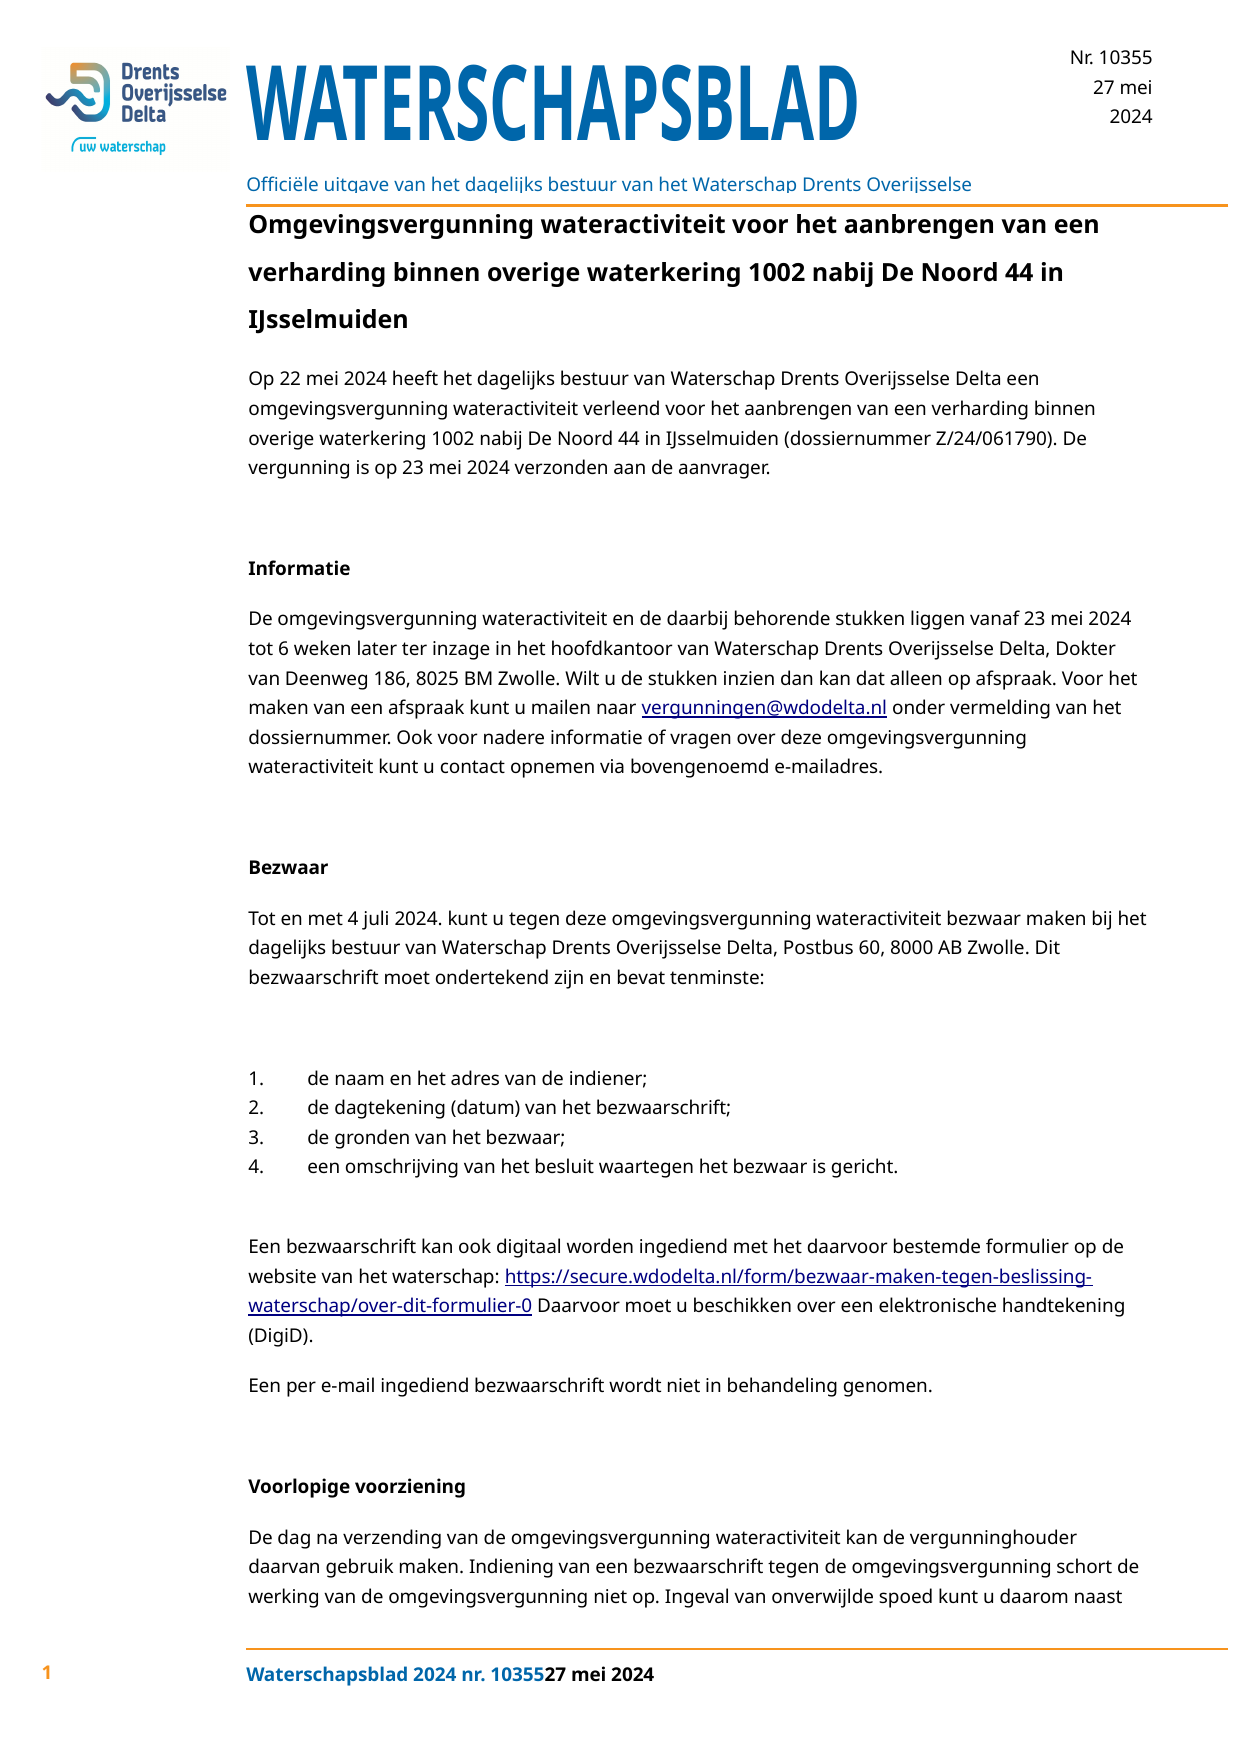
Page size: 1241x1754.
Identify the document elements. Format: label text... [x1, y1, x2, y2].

picture [41, 47, 231, 172]
text Voorlopige voorziening [248, 1473, 1152, 1499]
text Informatie [248, 555, 1152, 581]
text Op 22 mei 2024 heeft het dagelijks bestuur van Waterschap Drents Overijsselse Delta een omgevingsvergunning wateractiviteit verleend voor het aanbrengen van een verharding binnen overige waterkering 1002 nabij De Noord 44 in IJsselmuiden (dossiernummer Z/24/061790). De vergunning is op 23 mei 2024 verzonden aan de aanvrager. [248, 366, 1152, 480]
list de dagtekening (datum) van het bezwaarschrift; [248, 1094, 1152, 1120]
text De omgevingsvergunning wateractiviteit en de daarbij behorende stukken liggen vanaf 23 mei 2024 tot 6 weken later ter inzage in het hoofdkantoor van Waterschap Drents Overijsselse Delta, Dokter van Deenweg 186, 8025 BM Zwolle. Wilt u de stukken inzien dan kan dat alleen op afspraak. Voor het maken van een afspraak kunt u mailen naar vergunningen@wdodelta.nl onder vermelding van het dossiernummer. Ook voor nadere informatie of vragen over deze omgevingsvergunning wateractiviteit kunt u contact opnemen via bovengenoemd e-mailadres. [248, 606, 1152, 779]
text Tot en met 4 juli 2024. kunt u tegen deze omgevingsvergunning wateractiviteit bezwaar maken bij het dagelijks bestuur van Waterschap Drents Overijsselse Delta, Postbus 60, 8000 AB Zwolle. Dit bezwaarschrift moet ondertekend zijn en bevat tenminste: [248, 905, 1152, 989]
text Een bezwaarschrift kan ook digitaal worden ingediend met het daarvoor bestemde formulier op de website van het waterschap: https://secure.wdodelta.nl/form/bezwaar-maken-tegen-beslissing-waterschap/over-dit-formulier-0 Daarvoor moet u beschikken over een elektronische handtekening (DigiD). [248, 1233, 1152, 1348]
text Omgevingsvergunning wateractiviteit voor het aanbrengen van een verharding binnen overige waterkering 1002 nabij De Noord 44 in IJsselmuiden [248, 207, 1152, 336]
text Een per e-mail ingediend bezwaarschrift wordt niet in behandeling genomen. [248, 1373, 1152, 1398]
list een omschrijving van het besluit waartegen het bezwaar is gericht. [248, 1153, 1152, 1179]
text De dag na verzending van de omgevingsvergunning wateractiviteit kan de vergunninghouder daarvan gebruik maken. Indiening van een bezwaarschrift tegen de omgevingsvergunning schort de werking van de omgevingsvergunning niet op. Ingeval van onverwijlde spoed kunt u daarom naast [248, 1524, 1152, 1609]
text Bezwaar [248, 854, 1152, 880]
list de naam en het adres van de indiener; [248, 1065, 1152, 1090]
list de gronden van het bezwaar; [248, 1124, 1152, 1149]
